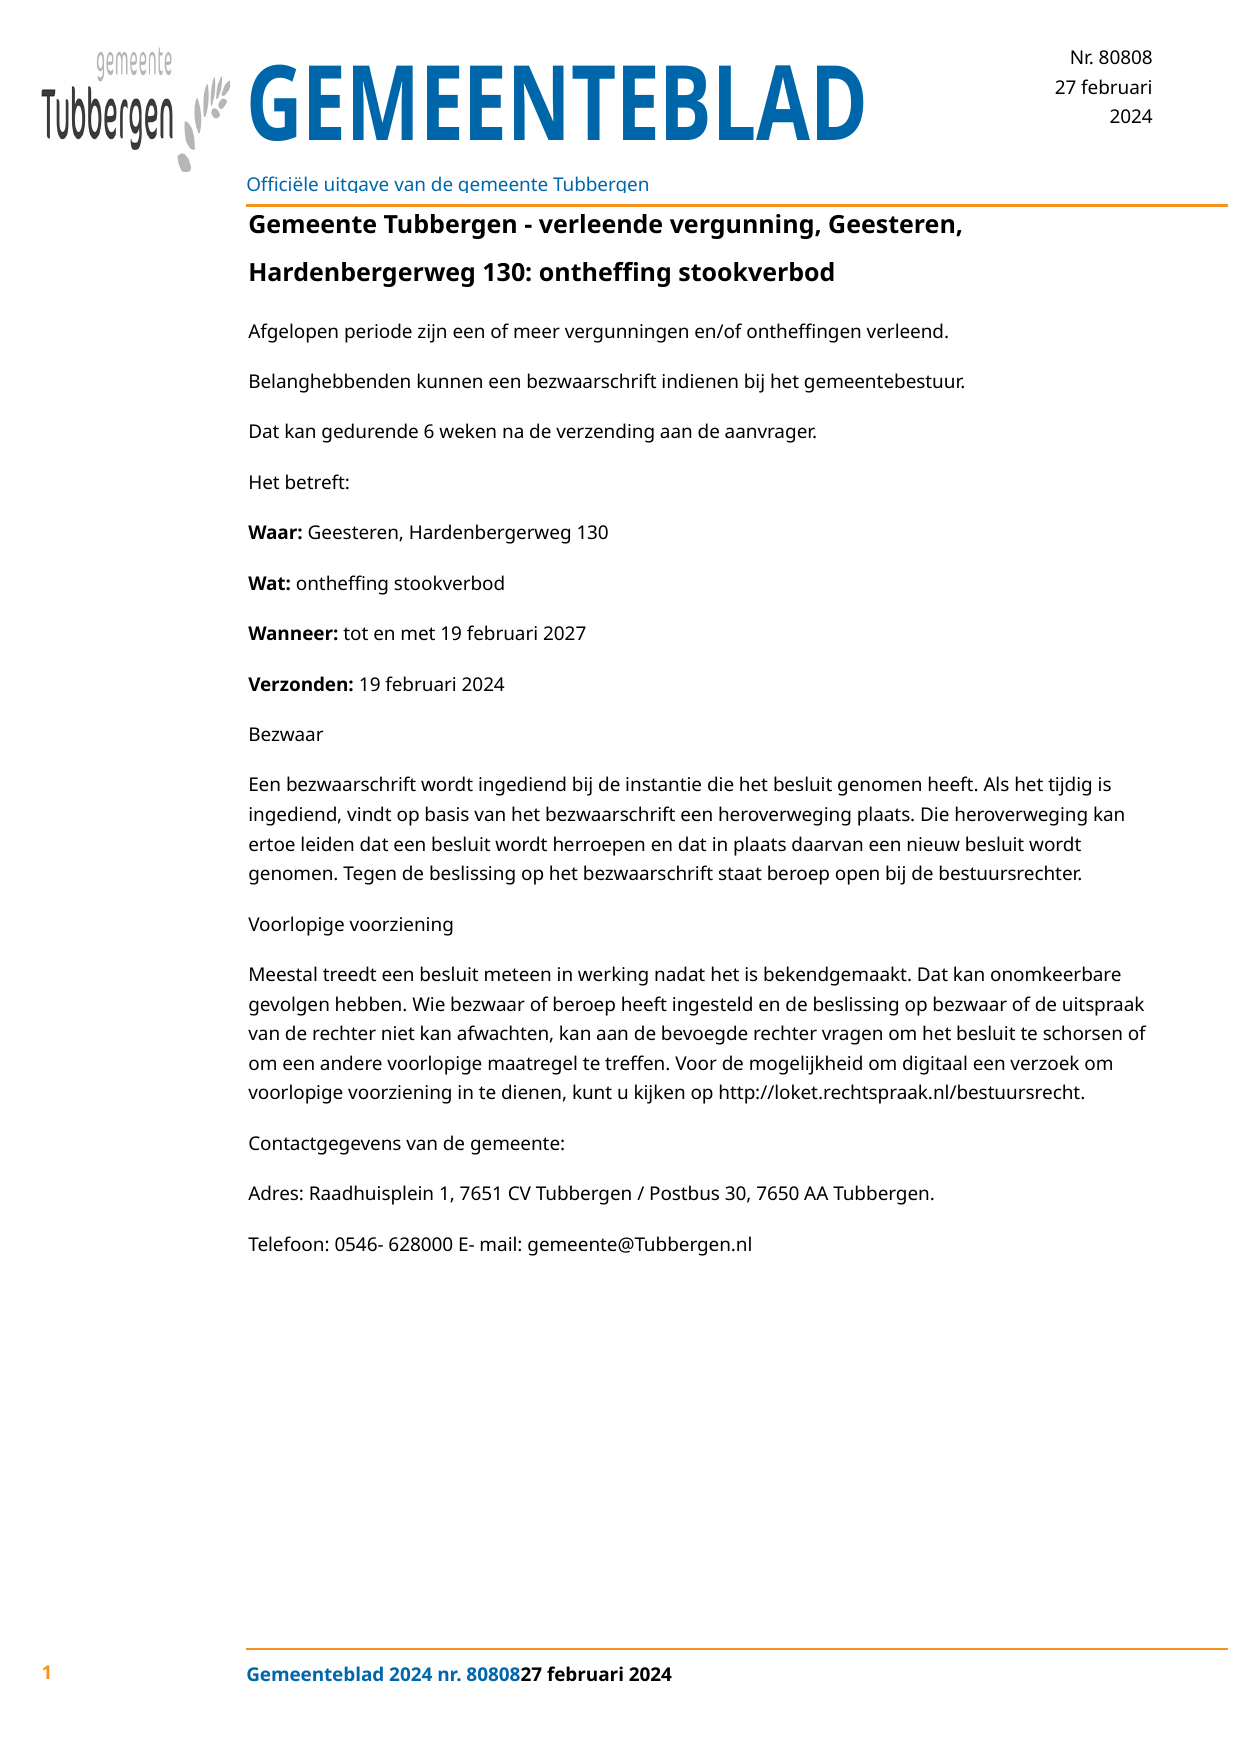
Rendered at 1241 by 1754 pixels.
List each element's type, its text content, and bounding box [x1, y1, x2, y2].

text Belanghebbenden kunnen een bezwaarschrift indienen bij het gemeentebestuur. [248, 368, 1152, 394]
text Waar: Geesteren, Hardenbergerweg 130 [248, 519, 1152, 545]
text Verzonden: 19 februari 2024 [248, 671, 1152, 697]
text Meestal treedt een besluit meteen in werking nadat het is bekendgemaakt. Dat kan onomkeerbare gevolgen hebben. Wie bezwaar of beroep heeft ingesteld en de beslissing op bezwaar of de uitspraak van de rechter niet kan afwachten, kan aan de bevoegde rechter vragen om het besluit te schorsen of om een andere voorlopige maatregel te treffen. Voor de mogelijkheid om digitaal een verzoek om voorlopige voorziening in te dienen, kunt u kijken op http://loket.rechtspraak.nl/bestuursrecht. [248, 961, 1152, 1105]
text Wat: ontheffing stookverbod [248, 570, 1152, 596]
text Telefoon: 0546- 628000 E- mail: gemeente@Tubbergen.nl [248, 1231, 1152, 1257]
text Afgelopen periode zijn een of meer vergunningen en/of ontheffingen verleend. [248, 318, 1152, 344]
text Voorlopige voorziening [248, 911, 1152, 937]
text Het betreft: [248, 469, 1152, 495]
text Bezwaar [248, 721, 1152, 747]
text Adres: Raadhuisplein 1, 7651 CV Tubbergen / Postbus 30, 7650 AA Tubbergen. [248, 1180, 1152, 1206]
text Gemeente Tubbergen - verleende vergunning, Geesteren, Hardenbergerweg 130: ontheffing stookverbod [248, 207, 1152, 288]
text Contactgegevens van de gemeente: [248, 1130, 1152, 1156]
text Dat kan gedurende 6 weken na de verzending aan de aanvrager. [248, 419, 1152, 444]
text Wanneer: tot en met 19 februari 2027 [248, 620, 1152, 646]
picture [41, 47, 231, 172]
text Een bezwaarschrift wordt ingediend bij de instantie die het besluit genomen heeft. Als het tijdig is ingediend, vindt op basis van het bezwaarschrift een heroverweging plaats. Die heroverweging kan ertoe leiden dat een besluit wordt herroepen en dat in plaats daarvan een nieuw besluit wordt genomen. Tegen de beslissing op het bezwaarschrift staat beroep open bij de bestuursrechter. [248, 772, 1152, 886]
